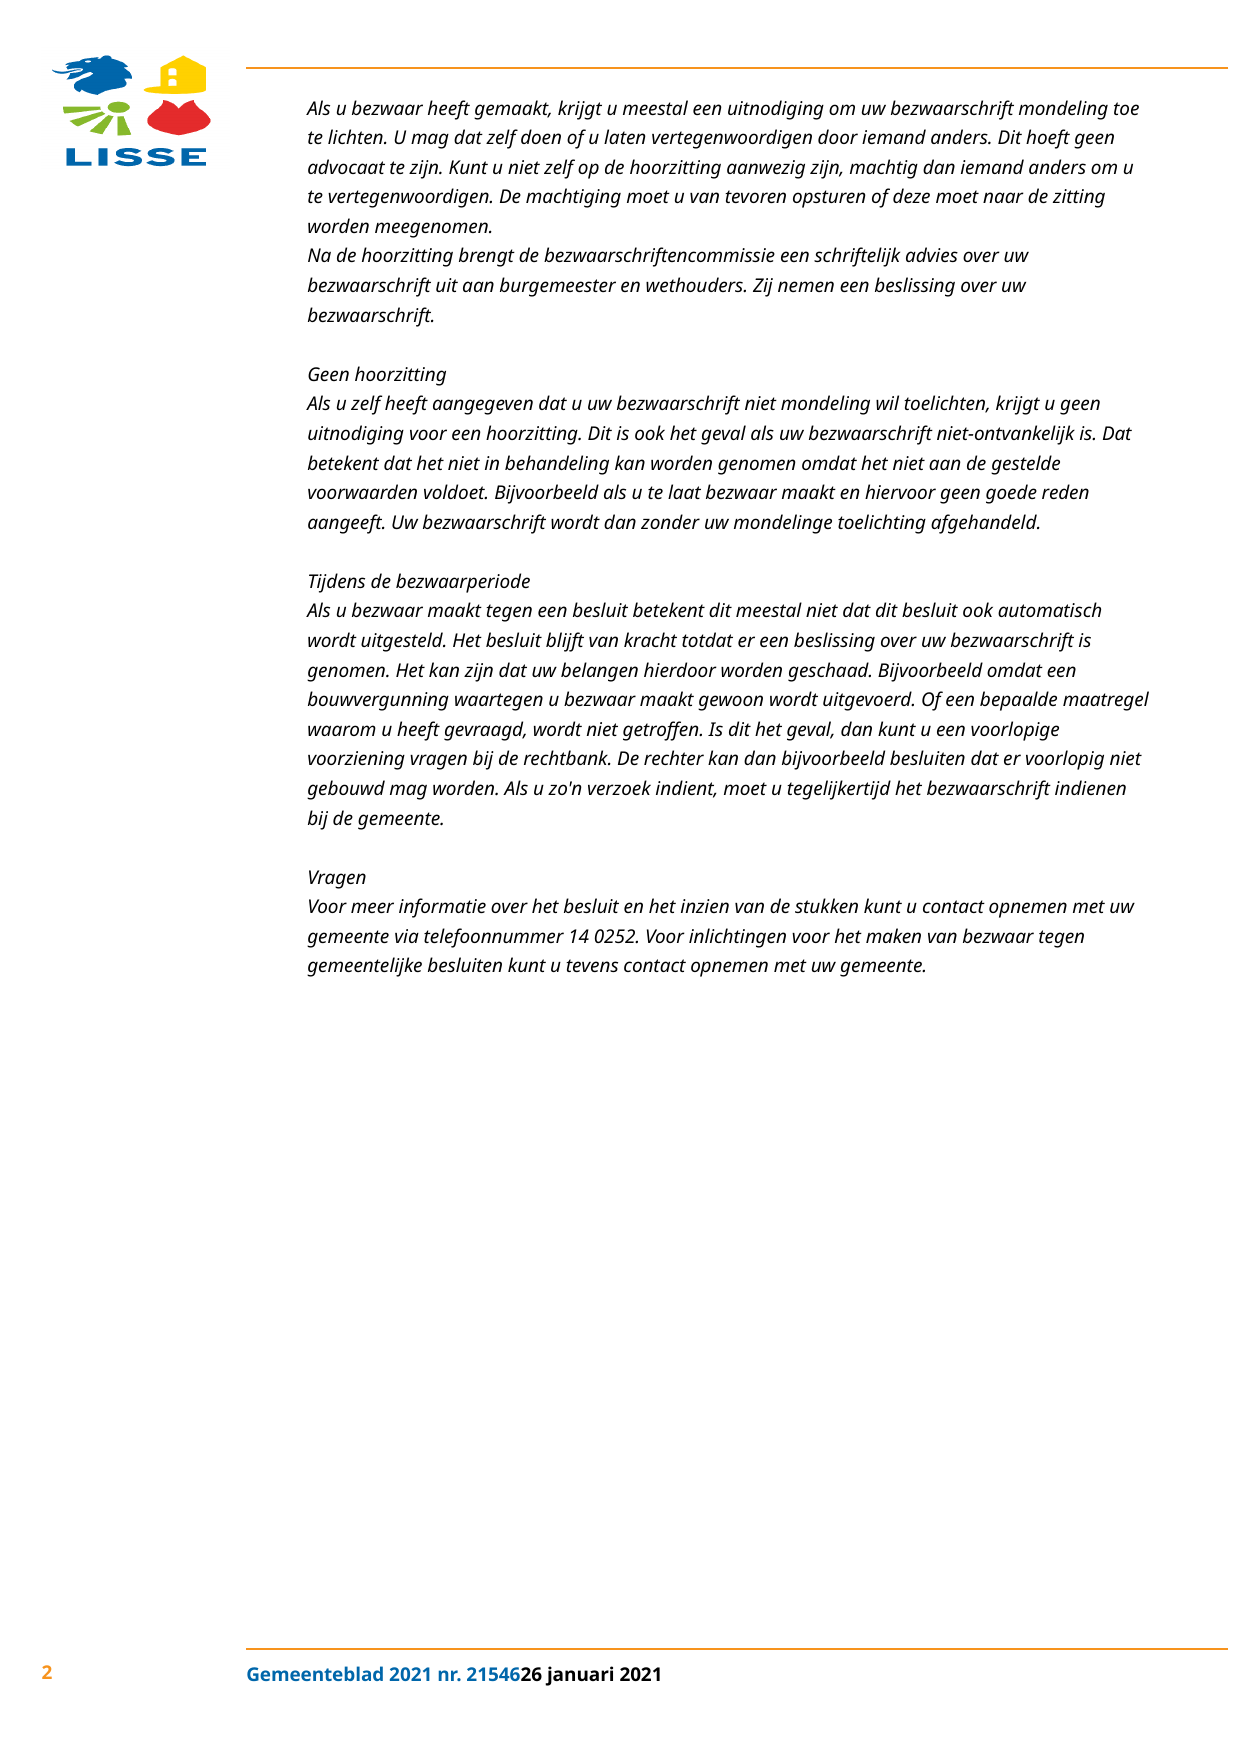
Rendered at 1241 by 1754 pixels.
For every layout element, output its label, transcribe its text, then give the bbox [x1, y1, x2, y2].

list Tijdens de bezwaarperiode [248, 568, 1152, 594]
list Geen hoorzitting [248, 361, 1152, 387]
picture [41, 47, 231, 172]
list Vragen [248, 864, 1152, 890]
list Voor meer informatie over het besluit en het inzien van de stukken kunt u contact opnemen met uw gemeente via telefoonnummer 14 0252. Voor inlichtingen voor het maken van bezwaar tegen gemeentelijke besluiten kunt u tevens contact opnemen met uw gemeente. [248, 893, 1152, 978]
list Als u bezwaar maakt tegen een besluit betekent dit meestal niet dat dit besluit ook automatisch wordt uitgesteld. Het besluit blijft van kracht totdat er een beslissing over uw bezwaarschrift is genomen. Het kan zijn dat uw belangen hierdoor worden geschaad. Bijvoorbeeld omdat een bouwvergunning waartegen u bezwaar maakt gewoon wordt uitgevoerd. Of een bepaalde maatregel waarom u heeft gevraagd, wordt niet getroffen. Is dit het geval, dan kunt u een voorlopige voorziening vragen bij de rechtbank. De rechter kan dan bijvoorbeeld besluiten dat er voorlopig niet gebouwd mag worden. Als u zo'n verzoek indient, moet u tegelijkertijd het bezwaarschrift indienen bij de gemeente. [248, 598, 1152, 831]
list Na de hoorzitting brengt de bezwaarschriftencommissie een schriftelijk advies over uw bezwaarschrift uit aan burgemeester en wethouders. Zij nemen een beslissing over uw bezwaarschrift. [248, 243, 1152, 328]
list Als u bezwaar heeft gemaakt, krijgt u meestal een uitnodiging om uw bezwaarschrift mondeling toe te lichten. U mag dat zelf doen of u laten vertegenwoordigen door iemand anders. Dit hoeft geen advocaat te zijn. Kunt u niet zelf op de hoorzitting aanwezig zijn, machtig dan iemand anders om u te vertegenwoordigen. De machtiging moet u van tevoren opsturen of deze moet naar de zitting worden meegenomen. [248, 95, 1152, 239]
list Als u zelf heeft aangegeven dat u uw bezwaarschrift niet mondeling wil toelichten, krijgt u geen uitnodiging voor een hoorzitting. Dit is ook het geval als uw bezwaarschrift niet-ontvankelijk is. Dat betekent dat het niet in behandeling kan worden genomen omdat het niet aan de gestelde voorwaarden voldoet. Bijvoorbeeld als u te laat bezwaar maakt en hiervoor geen goede reden aangeeft. Uw bezwaarschrift wordt dan zonder uw mondelinge toelichting afgehandeld. [248, 391, 1152, 535]
